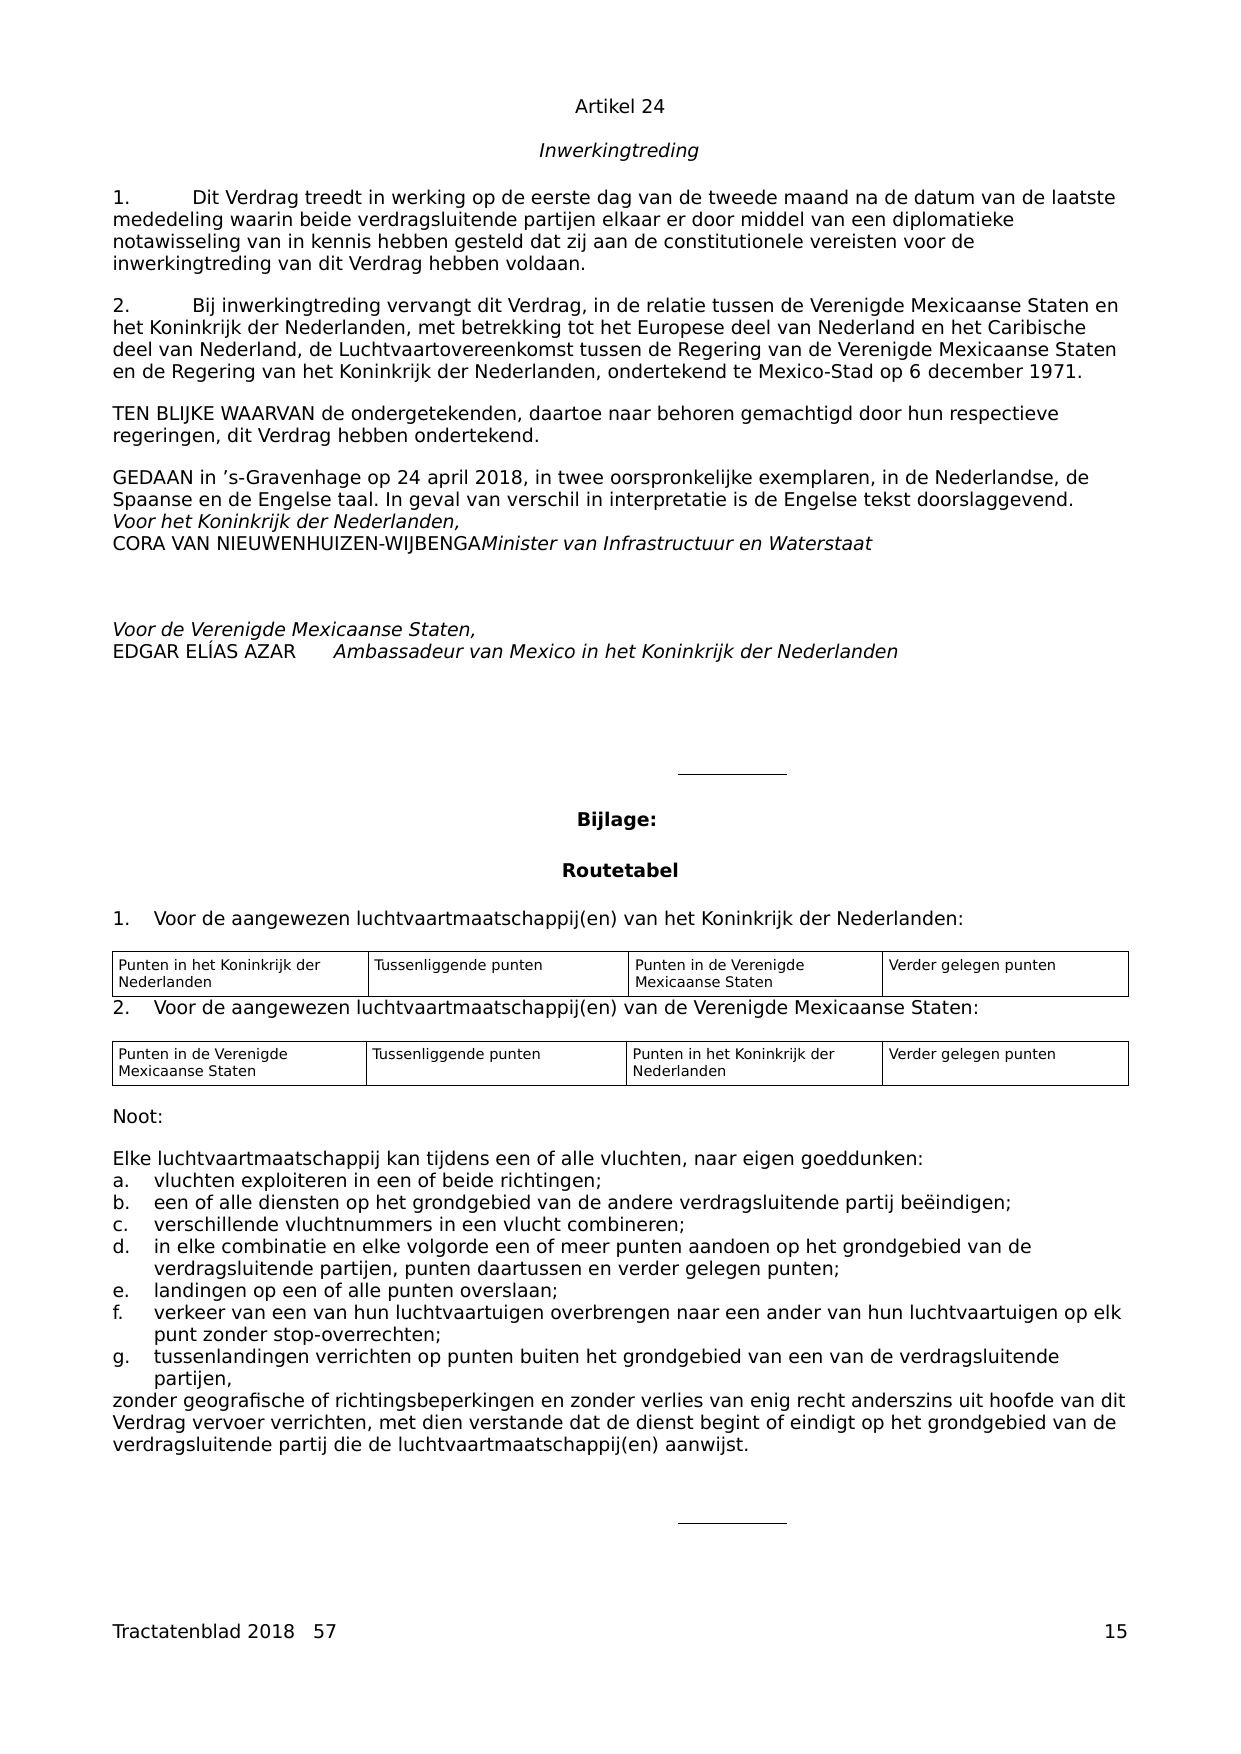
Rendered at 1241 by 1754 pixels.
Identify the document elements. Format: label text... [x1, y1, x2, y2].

table_header Punten in het Koninkrijk der Nederlanden [113, 952, 368, 996]
text c. verschillende vluchtnummers in een vlucht combineren; [112, 1214, 1128, 1236]
table_header Tussenliggende punten [369, 952, 628, 996]
table_header Verder gelegen punten [883, 952, 1128, 996]
text e. landingen op een of alle punten overslaan; [112, 1280, 1128, 1302]
table_header Tussenliggende punten [367, 1042, 626, 1085]
text Noot: [112, 1106, 1128, 1128]
text f. verkeer van een van hun luchtvaartuigen overbrengen naar een ander van hun luchtvaartuigen op elk punt zonder stop-overrechten; [112, 1302, 1128, 1346]
table_header Punten in het Koninkrijk der Nederlanden [627, 1042, 882, 1085]
table_header Verder gelegen punten [883, 1042, 1128, 1085]
text b. een of alle diensten op het grondgebied van de andere verdragsluitende partij beëindigen; [112, 1192, 1128, 1214]
subtitle Artikel 24 Inwerkingtreding [112, 96, 1128, 162]
text Voor de Verenigde Mexicaanse Staten, EDGAR ELÍAS AZAR Ambassadeur van Mexico in het Koninkrijk der Nederlanden [112, 618, 1128, 706]
table_header Punten in de Verenigde Mexicaanse Staten [629, 952, 882, 996]
text g. tussenlandingen verrichten op punten buiten het grondgebied van een van de verdragsluitende partijen, [112, 1346, 1128, 1390]
text 2. Voor de aangewezen luchtvaartmaatschappij(en) van de Verenigde Mexicaanse Staten: [112, 997, 1128, 1019]
text d. in elke combinatie en elke volgorde een of meer punten aandoen op het grondgebied van de verdragsluitende partijen, punten daartussen en verder gelegen punten; [112, 1236, 1128, 1280]
text GEDAAN in ’s-Gravenhage op 24 april 2018, in twee oorspronkelijke exemplaren, in de Nederlandse, de Spaanse en de Engelse taal. In geval van verschil in interpretatie is de Engelse tekst doorslaggevend. [112, 467, 1128, 511]
text 1. Voor de aangewezen luchtvaartmaatschappij(en) van het Koninkrijk der Nederlanden: [112, 907, 1128, 929]
text a. vluchten exploiteren in een of beide richtingen; [112, 1170, 1128, 1192]
text 2. Bij inwerkingtreding vervangt dit Verdrag, in de relatie tussen de Verenigde Mexicaanse Staten en het Koninkrijk der Nederlanden, met betrekking tot het Europese deel van Nederland en het Caribische deel van Nederland, de Luchtvaartovereenkomst tussen de Regering van de Verenigde Mexicaanse Staten en de Regering van het Koninkrijk der Nederlanden, ondertekend te Mexico-Stad op 6 december 1971. [112, 295, 1128, 383]
text TEN BLIJKE WAARVAN de ondergetekenden, daartoe naar behoren gemachtigd door hun respectieve regeringen, dit Verdrag hebben ondertekend. [112, 403, 1128, 447]
subtitle Routetabel [112, 860, 1128, 882]
text 1. Dit Verdrag treedt in werking op de eerste dag van de tweede maand na de datum van de laatste mededeling waarin beide verdragsluitende partijen elkaar er door middel van een diplomatieke notawisseling van in kennis hebben gesteld dat zij aan de constitutionele vereisten voor de inwerkingtreding van dit Verdrag hebben voldaan. [112, 187, 1128, 275]
subtitle Bijlage: [112, 808, 1128, 830]
text Voor het Koninkrijk der Nederlanden, CORA VAN NIEUWENHUIZEN-WIJBENGA Minister van Infrastructuur en Waterstaat [112, 511, 1128, 598]
text Elke luchtvaartmaatschappij kan tijdens een of alle vluchten, naar eigen goeddunken: [112, 1148, 1128, 1170]
text zonder geografische of richtingsbeperkingen en zonder verlies van enig recht anderszins uit hoofde van dit Verdrag vervoer verrichten, met dien verstande dat de dienst begint of eindigt op het grondgebied van de verdragsluitende partij die de luchtvaartmaatschappij(en) aanwijst. [112, 1390, 1128, 1456]
table_header Punten in de Verenigde Mexicaanse Staten [113, 1042, 366, 1085]
